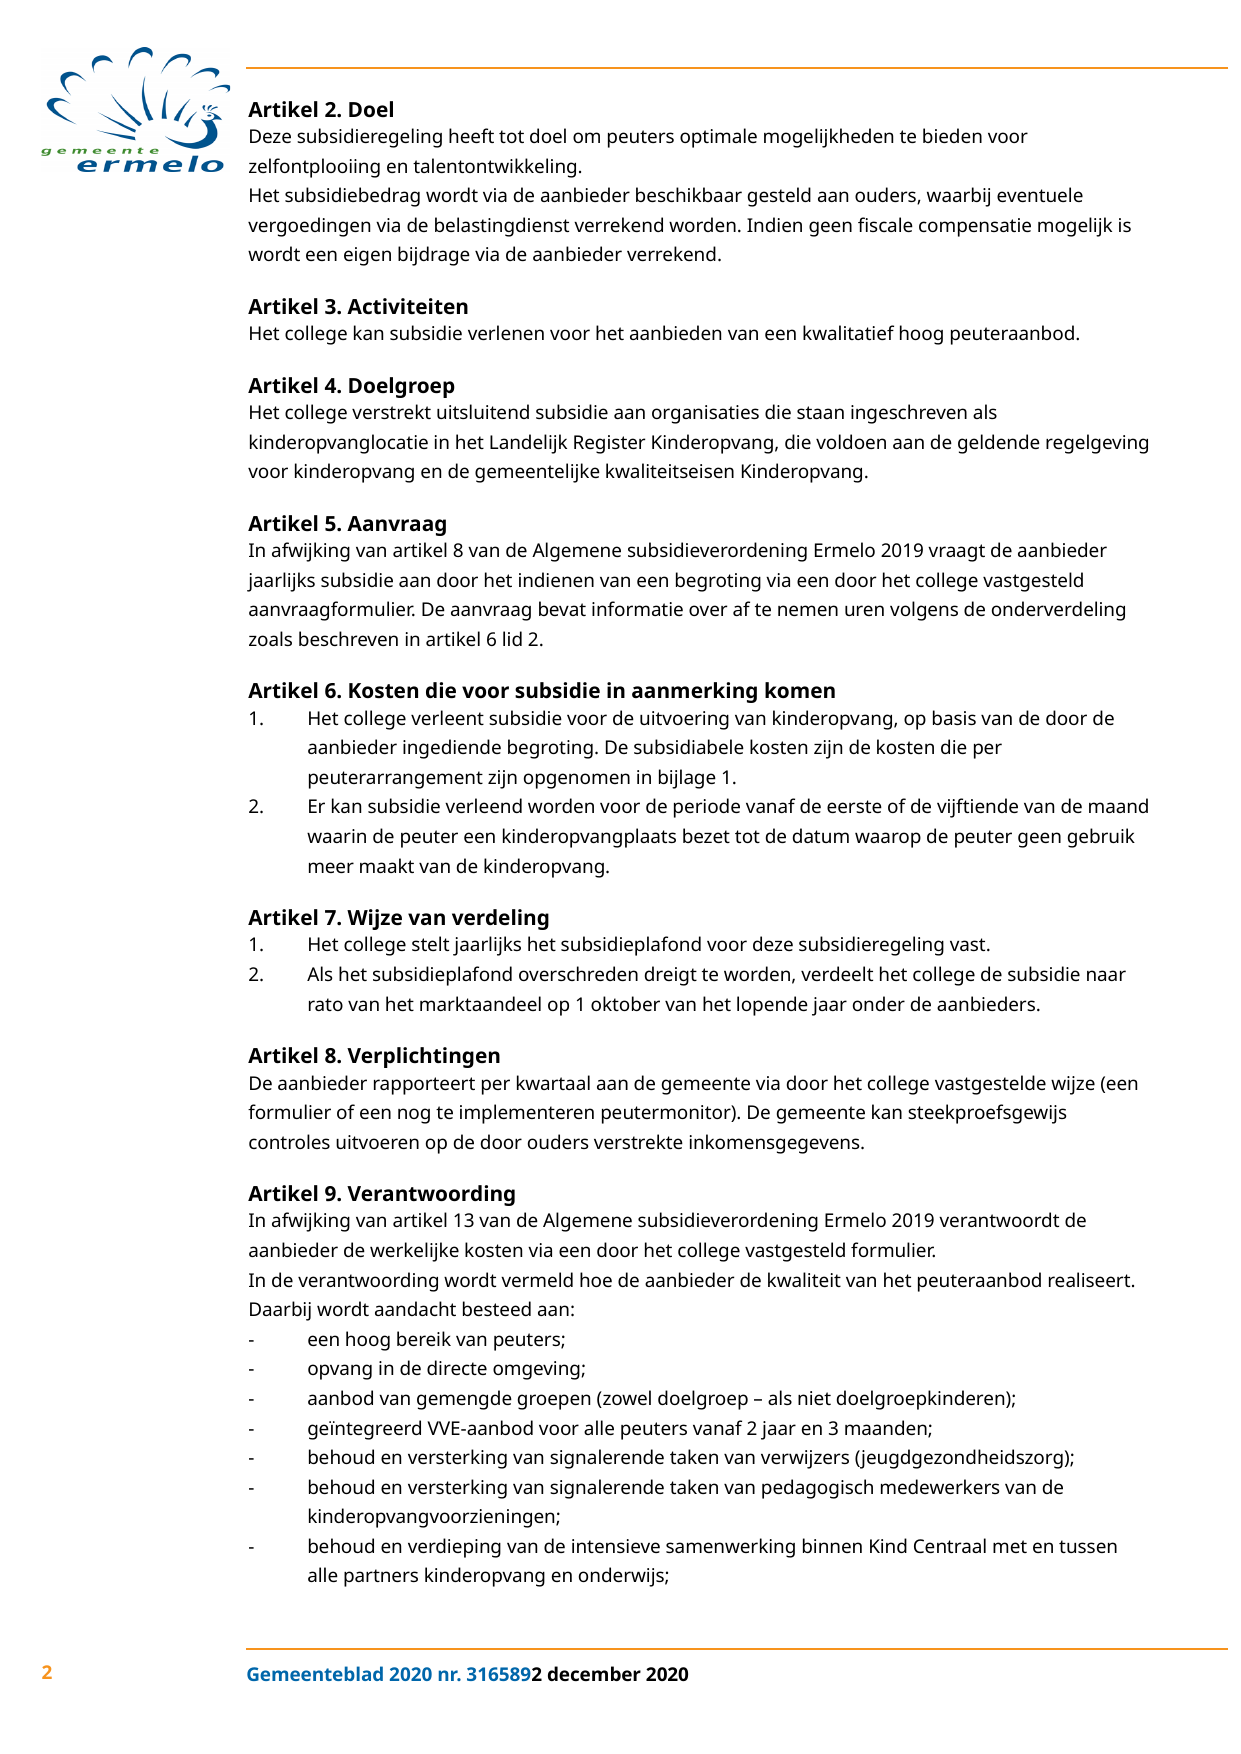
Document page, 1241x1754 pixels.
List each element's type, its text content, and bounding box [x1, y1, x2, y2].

text Artikel 6. Kosten die voor subsidie in aanmerking komen [248, 676, 1152, 705]
text Artikel 7. Wijze van verdeling [248, 903, 1152, 932]
text Het subsidiebedrag wordt via de aanbieder beschikbaar gesteld aan ouders, waarbij eventuele vergoedingen via de belastingdienst verrekend worden. Indien geen fiscale compensatie mogelijk is wordt een eigen bijdrage via de aanbieder verrekend. [248, 182, 1152, 267]
list behoud en verdieping van de intensieve samenwerking binnen Kind Centraal met en tussen alle partners kinderopvang en onderwijs; [248, 1533, 1152, 1588]
list geïntegreerd VVE-aanbod voor alle peuters vanaf 2 jaar en 3 maanden; [248, 1415, 1152, 1441]
list opvang in de directe omgeving; [248, 1356, 1152, 1381]
text Artikel 8. Verplichtingen [248, 1041, 1152, 1070]
list Er kan subsidie verleend worden voor de periode vanaf de eerste of de vijftiende van de maand waarin de peuter een kinderopvangplaats bezet tot de datum waarop de peuter geen gebruik meer maakt van de kinderopvang. [248, 794, 1152, 878]
text Artikel 9. Verantwoording [248, 1179, 1152, 1208]
list behoud en versterking van signalerende taken van verwijzers (jeugdgezondheidszorg); [248, 1444, 1152, 1470]
list behoud en versterking van signalerende taken van pedagogisch medewerkers van de kinderopvangvoorzieningen; [248, 1474, 1152, 1529]
text Artikel 4. Doelgroep [248, 371, 1152, 399]
text Artikel 5. Aanvraag [248, 509, 1152, 537]
text In afwijking van artikel 8 van de Algemene subsidieverordening Ermelo 2019 vraagt de aanbieder jaarlijks subsidie aan door het indienen van een begroting via een door het college vastgesteld aanvraagformulier. De aanvraag bevat informatie over af te nemen uren volgens de onderverdeling zoals beschreven in artikel 6 lid 2. [248, 537, 1152, 652]
text Het college kan subsidie verlenen voor het aanbieden van een kwalitatief hoog peuteraanbod. [248, 320, 1152, 346]
list Als het subsidieplafond overschreden dreigt te worden, verdeelt het college de subsidie naar rato van het marktaandeel op 1 oktober van het lopende jaar onder de aanbieders. [248, 961, 1152, 1017]
list een hoog bereik van peuters; [248, 1326, 1152, 1352]
text In afwijking van artikel 13 van de Algemene subsidieverordening Ermelo 2019 verantwoordt de aanbieder de werkelijke kosten via een door het college vastgesteld formulier. [248, 1208, 1152, 1263]
list Het college verleent subsidie voor de uitvoering van kinderopvang, op basis van de door de aanbieder ingediende begroting. De subsidiabele kosten zijn de kosten die per peuterarrangement zijn opgenomen in bijlage 1. [248, 705, 1152, 790]
text Deze subsidieregeling heeft tot doel om peuters optimale mogelijkheden te bieden voor zelfontplooiing en talentontwikkeling. [248, 123, 1152, 178]
text In de verantwoording wordt vermeld hoe de aanbieder de kwaliteit van het peuteraanbod realiseert. Daarbij wordt aandacht besteed aan: [248, 1267, 1152, 1322]
text Artikel 3. Activiteiten [248, 292, 1152, 320]
text Artikel 2. Doel [248, 95, 1152, 123]
text Het college verstrekt uitsluitend subsidie aan organisaties die staan ingeschreven als kinderopvanglocatie in het Landelijk Register Kinderopvang, die voldoen aan de geldende regelgeving voor kinderopvang en de gemeentelijke kwaliteitseisen Kinderopvang. [248, 399, 1152, 484]
list aanbod van gemengde groepen (zowel doelgroep – als niet doelgroepkinderen); [248, 1385, 1152, 1411]
list Het college stelt jaarlijks het subsidieplafond voor deze subsidieregeling vast. [248, 932, 1152, 957]
picture [41, 47, 231, 172]
text De aanbieder rapporteert per kwartaal aan de gemeente via door het college vastgestelde wijze (een formulier of een nog te implementeren peutermonitor). De gemeente kan steekproefsgewijs controles uitvoeren op de door ouders verstrekte inkomensgegevens. [248, 1070, 1152, 1154]
